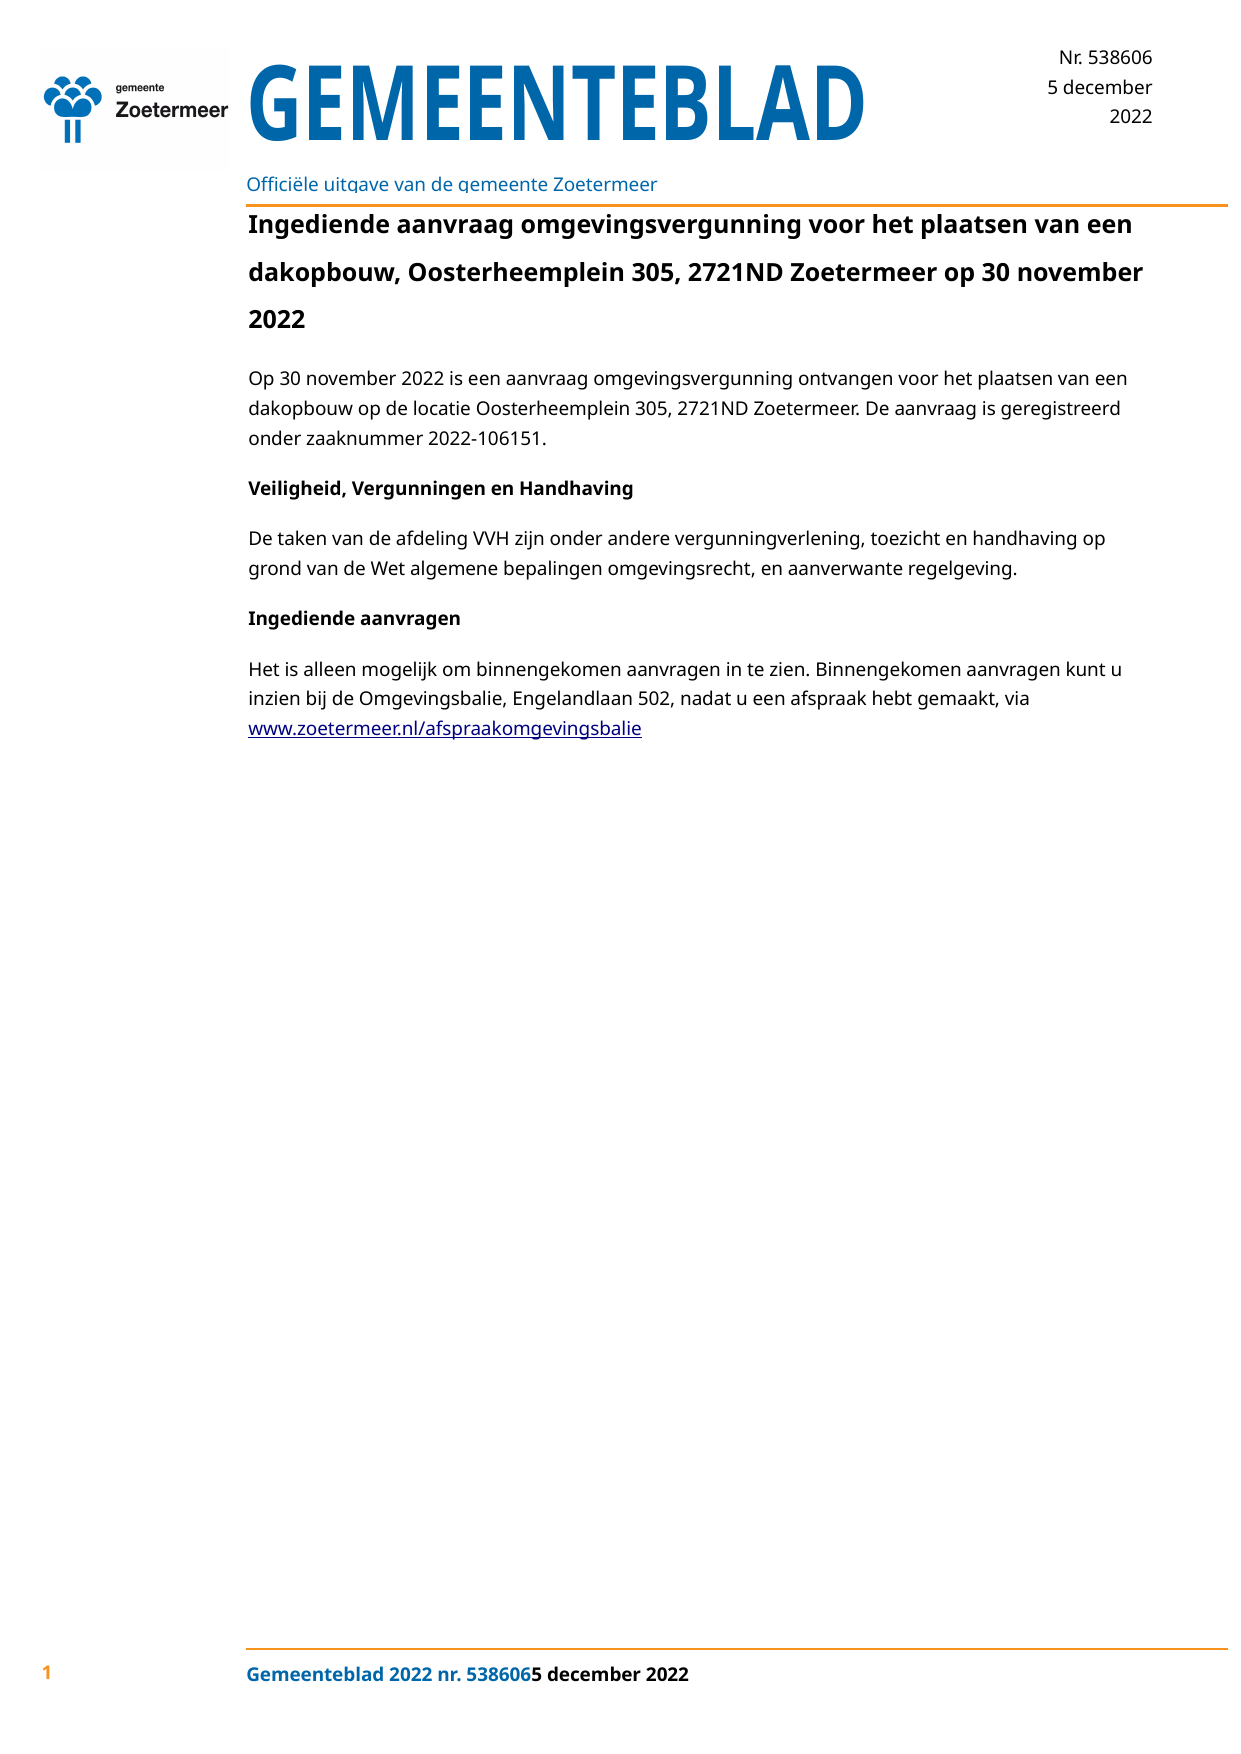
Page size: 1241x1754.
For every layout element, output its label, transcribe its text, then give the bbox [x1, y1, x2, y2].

text De taken van de afdeling VVH zijn onder andere vergunningverlening, toezicht en handhaving op grond van de Wet algemene bepalingen omgevingsrecht, en aanverwante regelgeving. [248, 526, 1152, 581]
text Ingediende aanvragen [248, 606, 1152, 631]
text Veiligheid, Vergunningen en Handhaving [248, 475, 1152, 501]
text Het is alleen mogelijk om binnengekomen aanvragen in te zien. Binnengekomen aanvragen kunt u inzien bij de Omgevingsbalie, Engelandlaan 502, nadat u een afspraak hebt gemaakt, via www.zoetermeer.nl/afspraakomgevingsbalie [248, 656, 1152, 741]
picture [41, 47, 231, 172]
text Op 30 november 2022 is een aanvraag omgevingsvergunning ontvangen voor het plaatsen van een dakopbouw op de locatie Oosterheemplein 305, 2721ND Zoetermeer. De aanvraag is geregistreerd onder zaaknummer 2022-106151. [248, 366, 1152, 450]
text Ingediende aanvraag omgevingsvergunning voor het plaatsen van een dakopbouw, Oosterheemplein 305, 2721ND Zoetermeer op 30 november 2022 [248, 207, 1152, 336]
